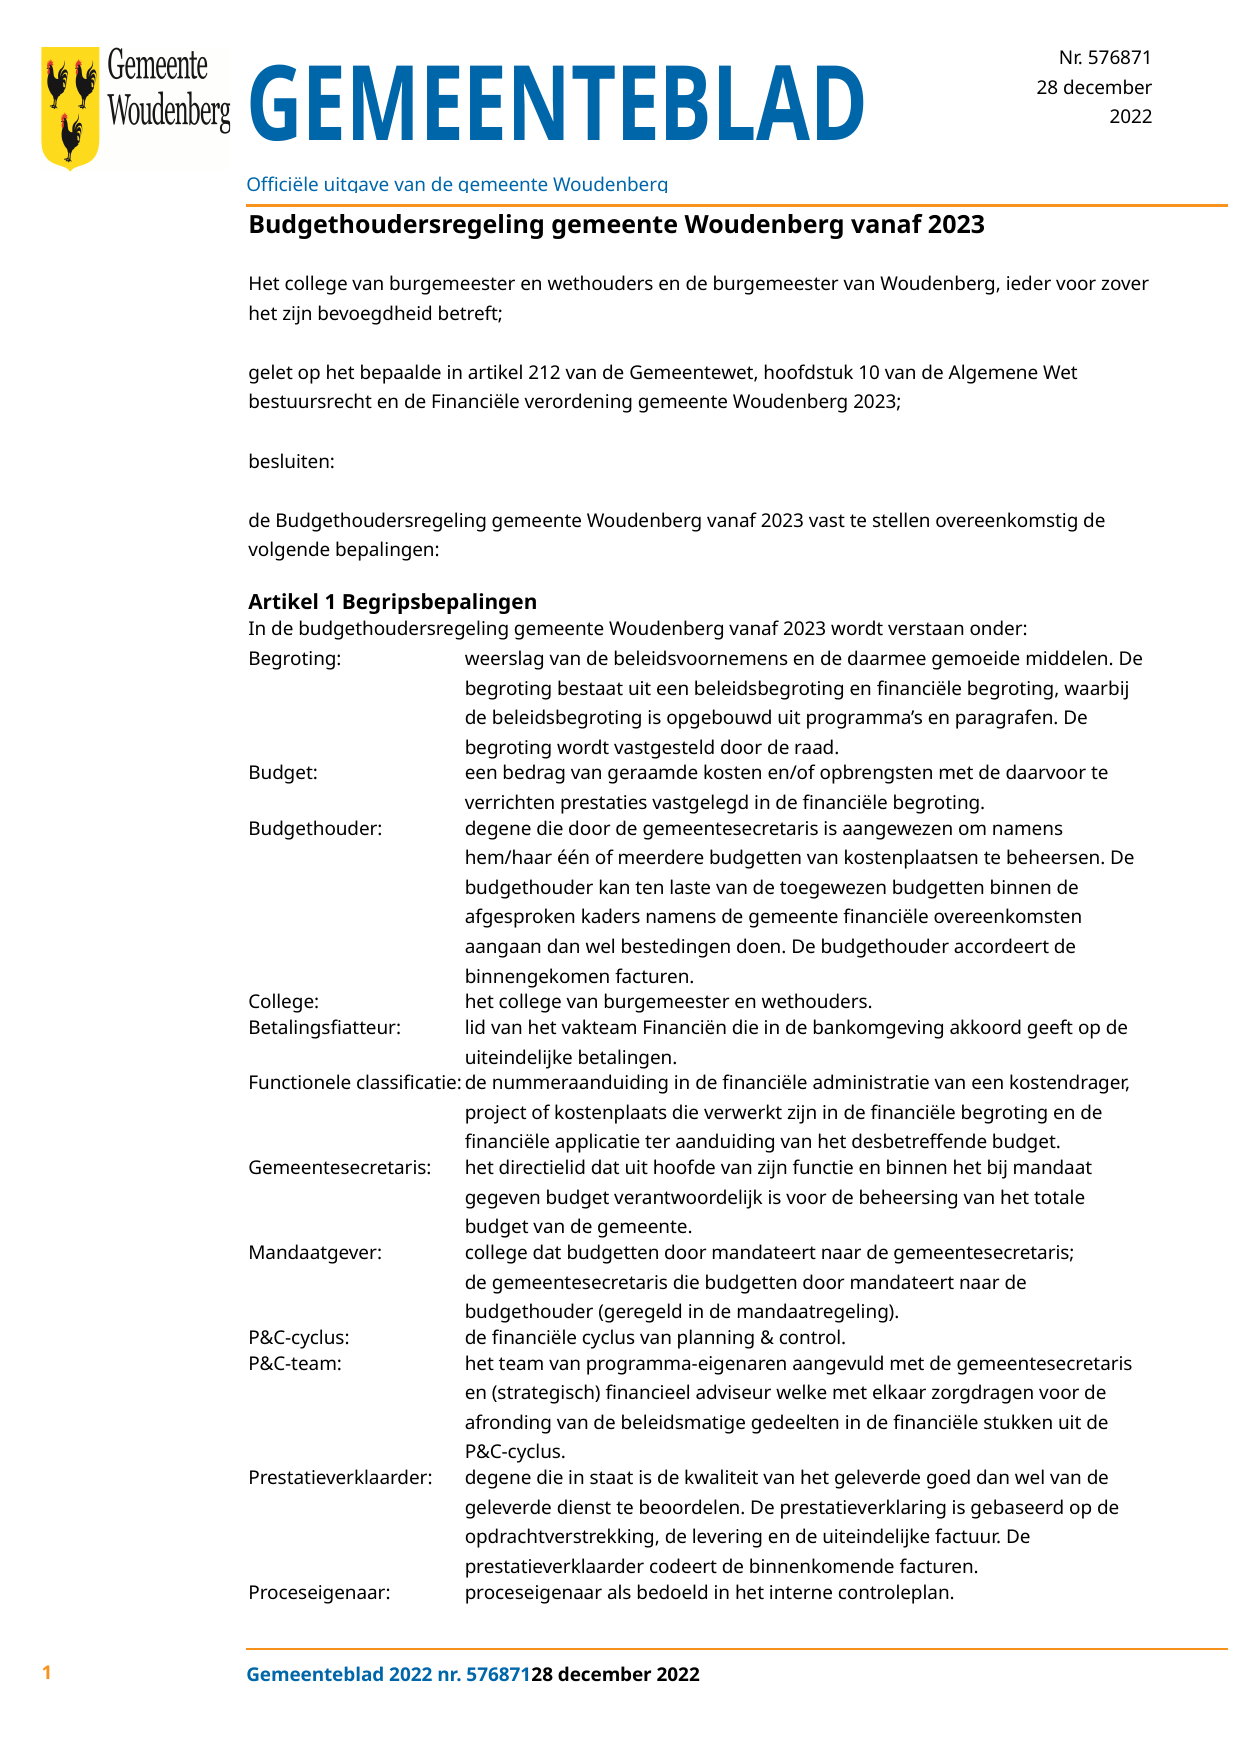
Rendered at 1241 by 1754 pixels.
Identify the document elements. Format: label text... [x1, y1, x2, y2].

text In de budgethoudersregeling gemeente Woudenberg vanaf 2023 wordt verstaan onder: [248, 615, 1152, 641]
text de Budgethoudersregeling gemeente Woudenberg vanaf 2023 vast te stellen overeenkomstig de volgende bepalingen: [248, 507, 1152, 562]
table_cell P&C-team: [248, 1350, 464, 1464]
table_cell proceseigenaar als bedoeld in het interne controleplan. [465, 1579, 1152, 1605]
text Budgethoudersregeling gemeente Woudenberg vanaf 2023 [248, 207, 1152, 241]
table_cell lid van het vakteam Financiën die in de bankomgeving akkoord geeft op de uiteindelijke betalingen. [465, 1014, 1152, 1069]
table_header weerslag van de beleidsvoornemens en de daarmee gemoeide middelen. De begroting bestaat uit een beleidsbegroting en financiële begroting, waarbij de beleidsbegroting is opgebouwd uit programma’s en paragrafen. De begroting wordt vastgesteld door de raad. [465, 645, 1152, 759]
table_cell de nummeraanduiding in de financiële administratie van een kostendrager, project of kostenplaats die verwerkt zijn in de financiële begroting en de financiële applicatie ter aanduiding van het desbetreffende budget. [465, 1070, 1152, 1154]
table_cell Mandaatgever: [248, 1239, 464, 1324]
table_cell het team van programma-eigenaren aangevuld met de gemeentesecretaris en (strategisch) financieel adviseur welke met elkaar zorgdragen voor de afronding van de beleidsmatige gedeelten in de financiële stukken uit de P&C-cyclus. [465, 1350, 1152, 1464]
table_cell Budgethouder: [248, 815, 464, 988]
table_cell degene die in staat is de kwaliteit van het geleverde goed dan wel van de geleverde dienst te beoordelen. De prestatieverklaring is gebaseerd op de opdrachtverstrekking, de levering en de uiteindelijke factuur. De prestatieverklaarder codeert de binnenkomende facturen. [465, 1465, 1152, 1579]
table_cell College: [248, 989, 464, 1014]
picture [41, 47, 231, 172]
table_cell college dat budgetten door mandateert naar de gemeentesecretaris; de gemeentesecretaris die budgetten door mandateert naar de budgethouder (geregeld in de mandaatregeling). [465, 1239, 1152, 1324]
table_cell degene die door de gemeentesecretaris is aangewezen om namens hem/haar één of meerdere budgetten van kostenplaatsen te beheersen. De budgethouder kan ten laste van de toegewezen budgetten binnen de afgesproken kaders namens de gemeente financiële overeenkomsten aangaan dan wel bestedingen doen. De budgethouder accordeert de binnengekomen facturen. [465, 815, 1152, 988]
table_cell een bedrag van geraamde kosten en/of opbrengsten met de daarvoor te verrichten prestaties vastgelegd in de financiële begroting. [465, 760, 1152, 815]
table_cell P&C-cyclus: [248, 1324, 464, 1350]
text Artikel 1 Begripsbepalingen [248, 587, 1152, 615]
table_cell Prestatieverklaarder: [248, 1465, 464, 1579]
text besluiten: [248, 448, 1152, 473]
table_cell de financiële cyclus van planning & control. [465, 1324, 1152, 1350]
table_cell Betalingsfiatteur: [248, 1014, 464, 1069]
table_cell Functionele classificatie: [248, 1070, 464, 1154]
table_cell Gemeentesecretaris: [248, 1155, 464, 1239]
text gelet op het bepaalde in artikel 212 van de Gemeentewet, hoofdstuk 10 van de Algemene Wet bestuursrecht en de Financiële verordening gemeente Woudenberg 2023; [248, 359, 1152, 414]
table_cell het college van burgemeester en wethouders. [465, 989, 1152, 1014]
table_cell Proceseigenaar: [248, 1579, 464, 1605]
text Het college van burgemeester en wethouders en de burgemeester van Woudenberg, ieder voor zover het zijn bevoegdheid betreft; [248, 270, 1152, 326]
table_cell het directielid dat uit hoofde van zijn functie en binnen het bij mandaat gegeven budget verantwoordelijk is voor de beheersing van het totale budget van de gemeente. [465, 1155, 1152, 1239]
table_cell Budget: [248, 760, 464, 815]
table_header Begroting: [248, 645, 464, 759]
